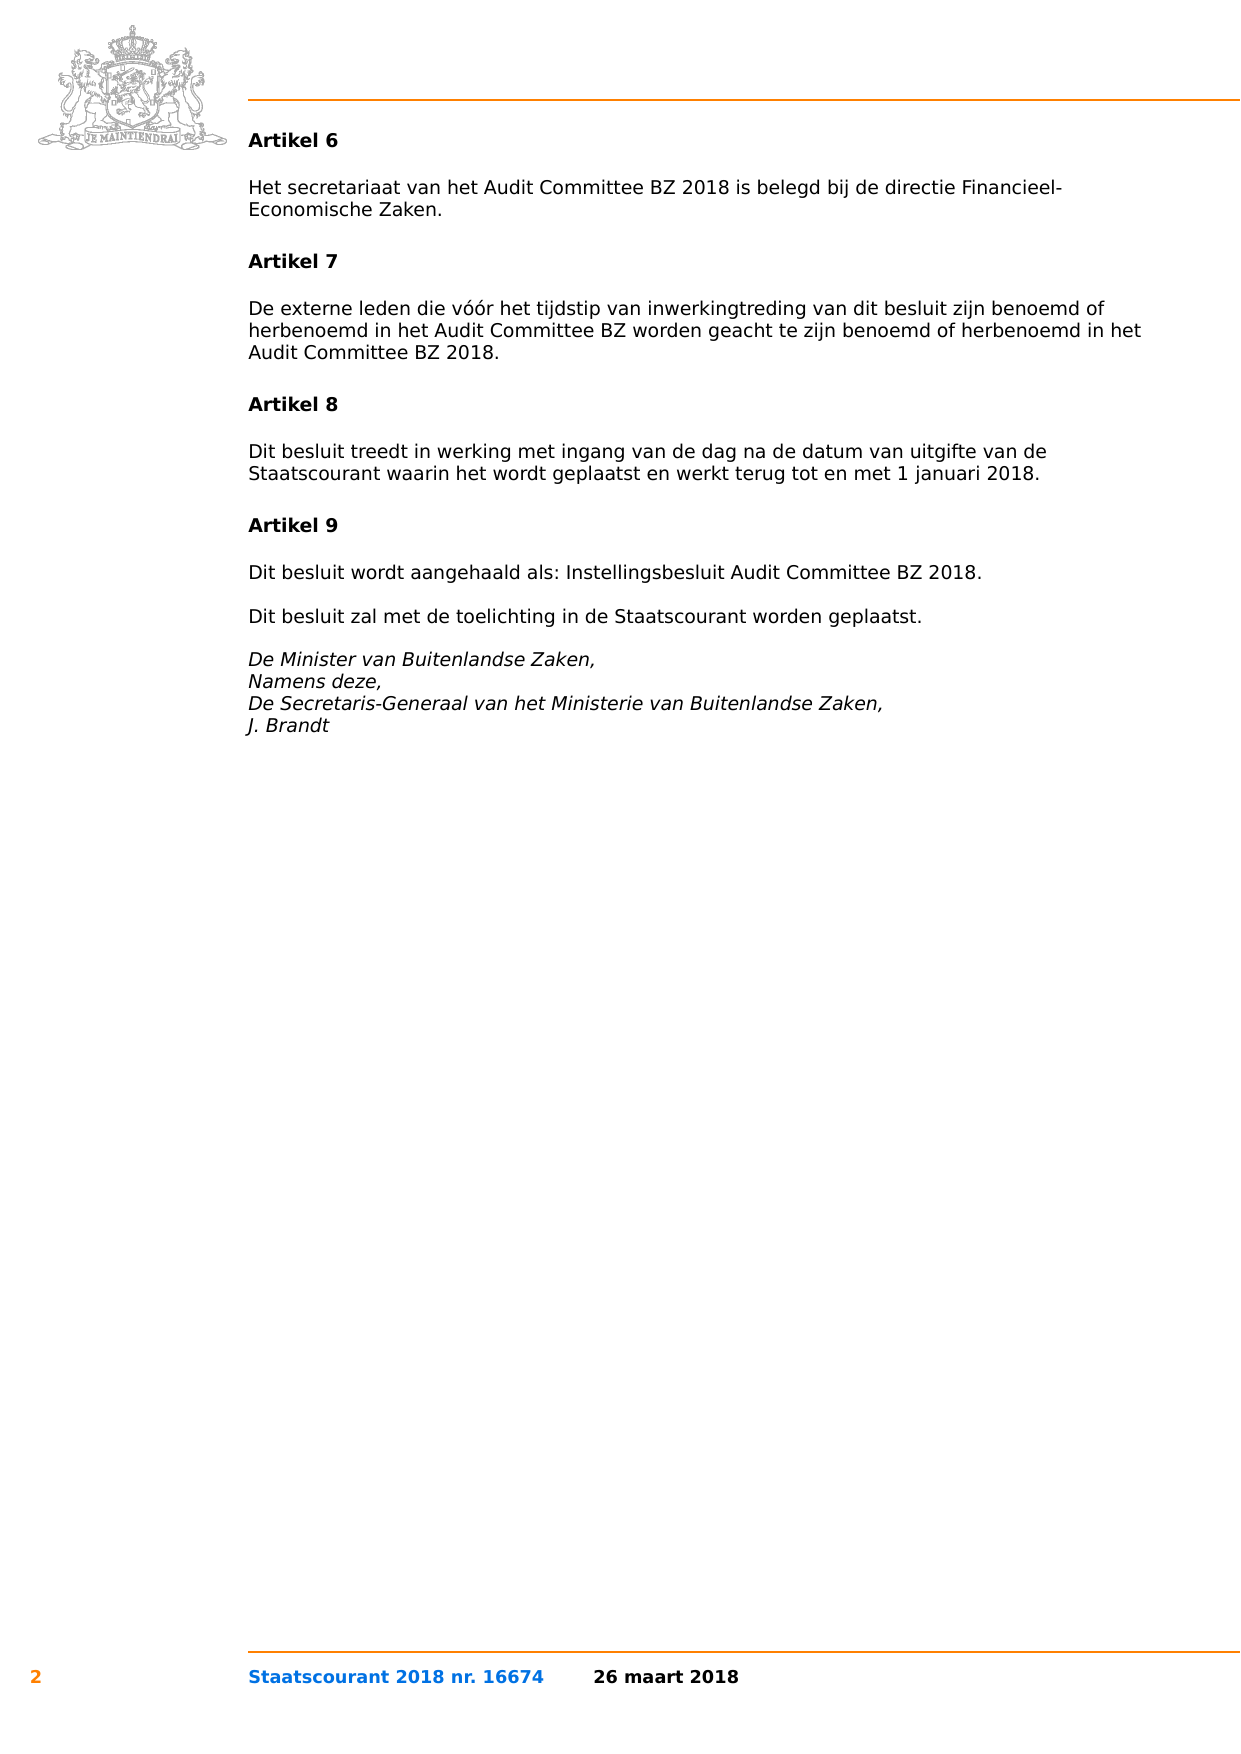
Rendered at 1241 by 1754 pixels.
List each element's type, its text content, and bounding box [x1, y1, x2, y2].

picture [38, 25, 227, 150]
text De externe leden die vóór het tijdstip van inwerkingtreding van dit besluit zijn benoemd of herbenoemd in het Audit Committee BZ worden geacht te zijn benoemd of herbenoemd in het Audit Committee BZ 2018. [248, 298, 1163, 364]
subtitle Artikel 7 [248, 251, 1163, 273]
subtitle Artikel 9 [248, 515, 1163, 537]
text De Minister van Buitenlandse Zaken, Namens deze, De Secretaris-Generaal van het Ministerie van Buitenlandse Zaken, J. Brandt [248, 649, 1163, 737]
text Dit besluit zal met de toelichting in de Staatscourant worden geplaatst. [248, 606, 1163, 627]
text Dit besluit treedt in werking met ingang van de dag na de datum van uitgifte van de Staatscourant waarin het wordt geplaatst en werkt terug tot en met 1 januari 2018. [248, 441, 1163, 485]
text Dit besluit wordt aangehaald als: Instellingsbesluit Audit Committee BZ 2018. [248, 562, 1163, 584]
text Het secretariaat van het Audit Committee BZ 2018 is belegd bij de directie Financieel-Economische Zaken. [248, 177, 1163, 221]
subtitle Artikel 6 [248, 130, 1163, 152]
subtitle Artikel 8 [248, 394, 1163, 416]
